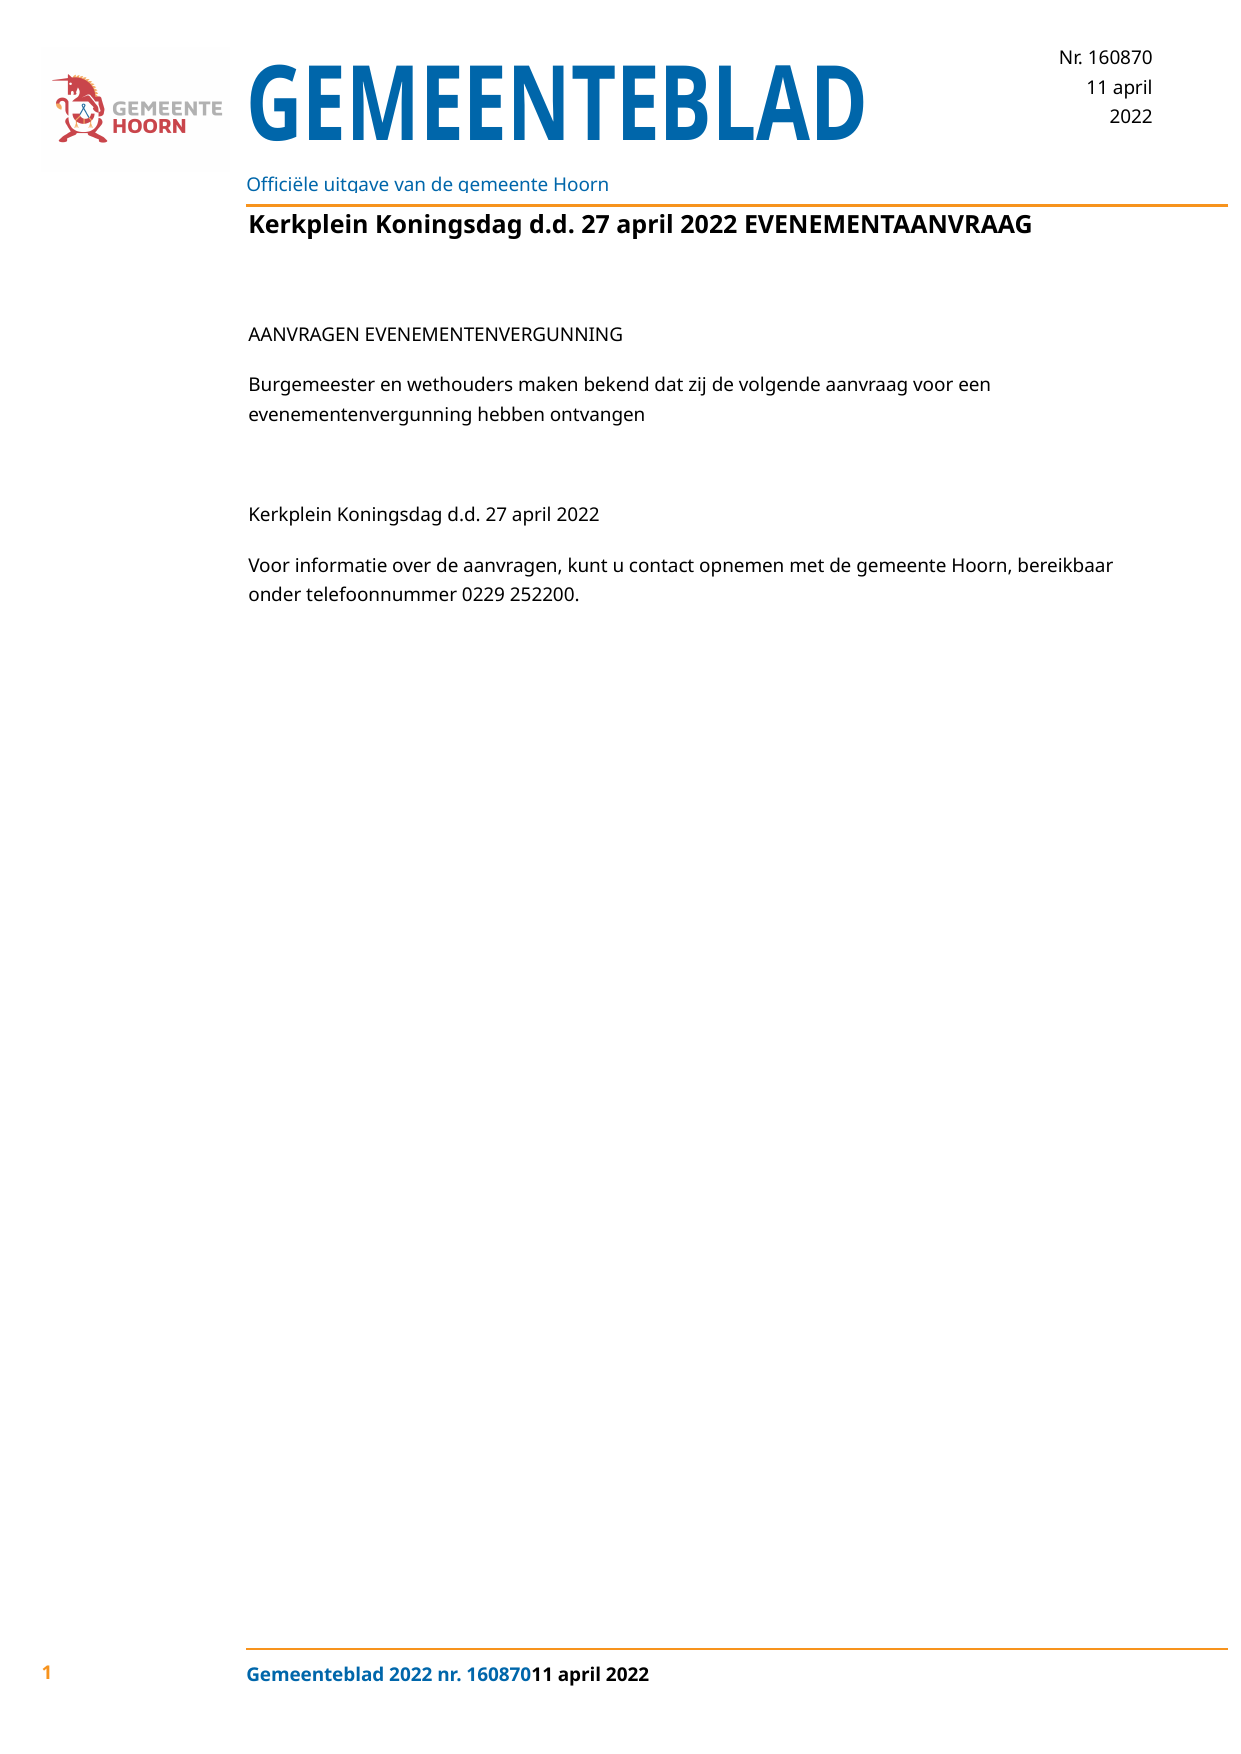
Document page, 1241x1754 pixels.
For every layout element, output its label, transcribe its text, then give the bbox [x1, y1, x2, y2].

text Burgemeester en wethouders maken bekend dat zij de volgende aanvraag voor een evenementenvergunning hebben ontvangen [248, 371, 1152, 426]
text Voor informatie over de aanvragen, kunt u contact opnemen met de gemeente Hoorn, bereikbaar onder telefoonnummer 0229 252200. [248, 552, 1152, 607]
text Kerkplein Koningsdag d.d. 27 april 2022 EVENEMENTAANVRAAG [248, 207, 1152, 241]
text Kerkplein Koningsdag d.d. 27 april 2022 [248, 502, 1152, 527]
text AANVRAGEN EVENEMENTENVERGUNNING [248, 321, 1152, 346]
picture [41, 47, 231, 172]
